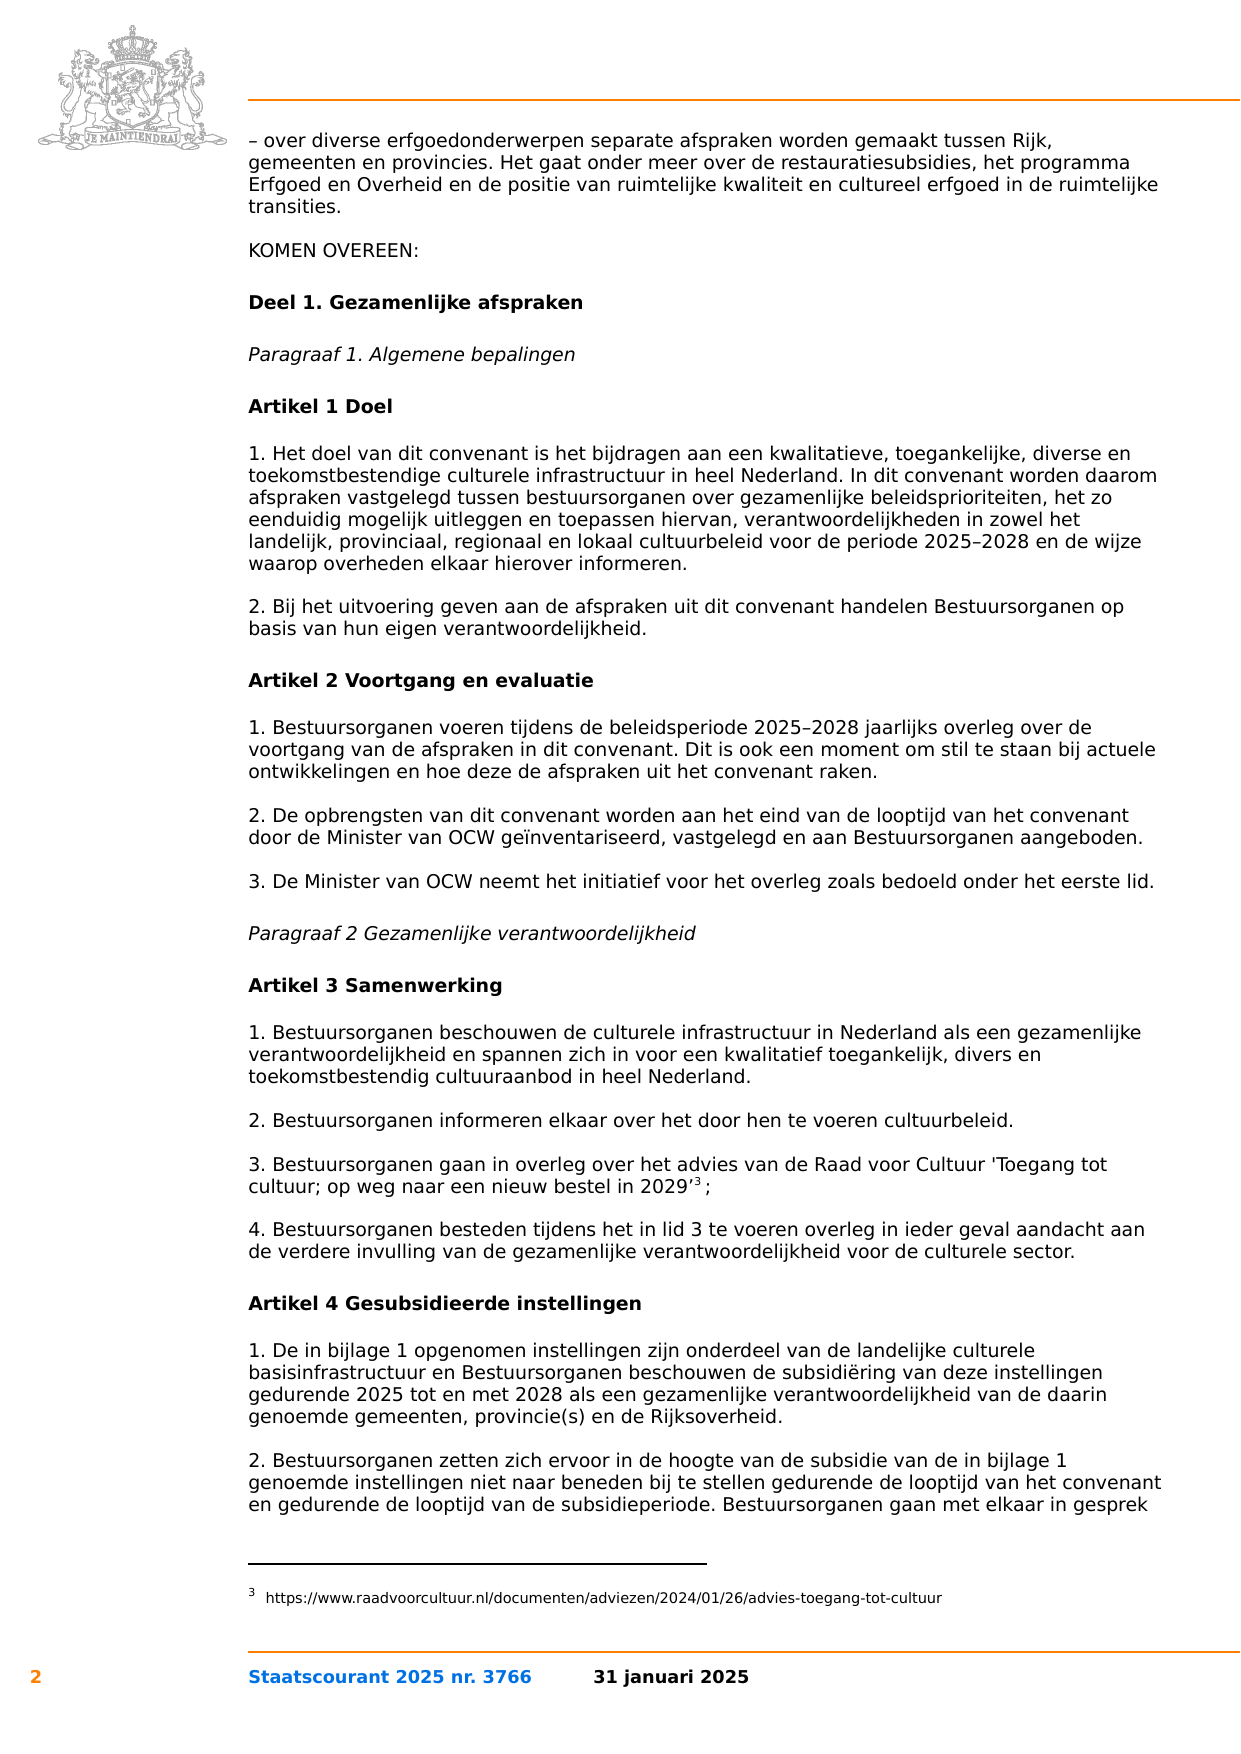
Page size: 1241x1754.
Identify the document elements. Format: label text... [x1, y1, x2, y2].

picture [38, 25, 227, 150]
subtitle Artikel 4 Gesubsidieerde instellingen [248, 1293, 1163, 1315]
text 4. Bestuursorganen besteden tijdens het in lid 3 te voeren overleg in ieder geval aandacht aan de verdere invulling van de gezamenlijke verantwoordelijkheid voor de culturele sector. [248, 1219, 1163, 1263]
text – over diverse erfgoedonderwerpen separate afspraken worden gemaakt tussen Rijk, gemeenten en provincies. Het gaat onder meer over de restauratiesubsidies, het programma Erfgoed en Overheid en de positie van ruimtelijke kwaliteit en cultureel erfgoed in de ruimtelijke transities. [248, 130, 1163, 218]
text 1. De in bijlage 1 opgenomen instellingen zijn onderdeel van de landelijke culturele basisinfrastructuur en Bestuursorganen beschouwen de subsidiëring van deze instellingen gedurende 2025 tot en met 2028 als een gezamenlijke verantwoordelijkheid van de daarin genoemde gemeenten, provincie(s) en de Rijksoverheid. [248, 1340, 1163, 1428]
subtitle Paragraaf 2 Gezamenlijke verantwoordelijkheid [248, 923, 1163, 945]
subtitle Artikel 3 Samenwerking [248, 975, 1163, 997]
text 3. Bestuursorganen gaan in overleg over het advies van de Raad voor Cultuur 'Toegang tot cultuur; op weg naar een nieuw bestel in 2029’; [248, 1153, 1163, 1197]
text 2. De opbrengsten van dit convenant worden aan het eind van de looptijd van het convenant door de Minister van OCW geïnventariseerd, vastgelegd en aan Bestuursorganen aangeboden. [248, 805, 1163, 849]
text 1. Bestuursorganen voeren tijdens de beleidsperiode 2025–2028 jaarlijks overleg over de voortgang van de afspraken in dit convenant. Dit is ook een moment om stil te staan bij actuele ontwikkelingen en hoe deze de afspraken uit het convenant raken. [248, 717, 1163, 783]
text 1. Bestuursorganen beschouwen de culturele infrastructuur in Nederland als een gezamenlijke verantwoordelijkheid en spannen zich in voor een kwalitatief toegankelijk, divers en toekomstbestendig cultuuraanbod in heel Nederland. [248, 1022, 1163, 1088]
subtitle Artikel 1 Doel [248, 396, 1163, 418]
text 3. De Minister van OCW neemt het initiatief voor het overleg zoals bedoeld onder het eerste lid. [248, 871, 1163, 893]
text 1. Het doel van dit convenant is het bijdragen aan een kwalitatieve, toegankelijke, diverse en toekomstbestendige culturele infrastructuur in heel Nederland. In dit convenant worden daarom afspraken vastgelegd tussen bestuursorganen over gezamenlijke beleidsprioriteiten, het zo eenduidig mogelijk uitleggen en toepassen hiervan, verantwoordelijkheden in zowel het landelijk, provinciaal, regionaal en lokaal cultuurbeleid voor de periode 2025–2028 en de wijze waarop overheden elkaar hierover informeren. [248, 443, 1163, 574]
text https://www.raadvoorcultuur.nl/documenten/adviezen/2024/01/26/advies-toegang-tot-cultuur [248, 1586, 1163, 1608]
text KOMEN OVEREEN: [248, 240, 1163, 262]
text 2. Bij het uitvoering geven aan de afspraken uit dit convenant handelen Bestuursorganen op basis van hun eigen verantwoordelijkheid. [248, 596, 1163, 640]
text 2. Bestuursorganen informeren elkaar over het door hen te voeren cultuurbeleid. [248, 1110, 1163, 1132]
subtitle Deel 1. Gezamenlijke afspraken [248, 292, 1163, 314]
text 2. Bestuursorganen zetten zich ervoor in de hoogte van de subsidie van de in bijlage 1 genoemde instellingen niet naar beneden bij te stellen gedurende de looptijd van het convenant en gedurende de looptijd van de subsidieperiode. Bestuursorganen gaan met elkaar in gesprek [248, 1450, 1163, 1516]
subtitle Artikel 2 Voortgang en evaluatie [248, 670, 1163, 692]
subtitle Paragraaf 1. Algemene bepalingen [248, 344, 1163, 366]
